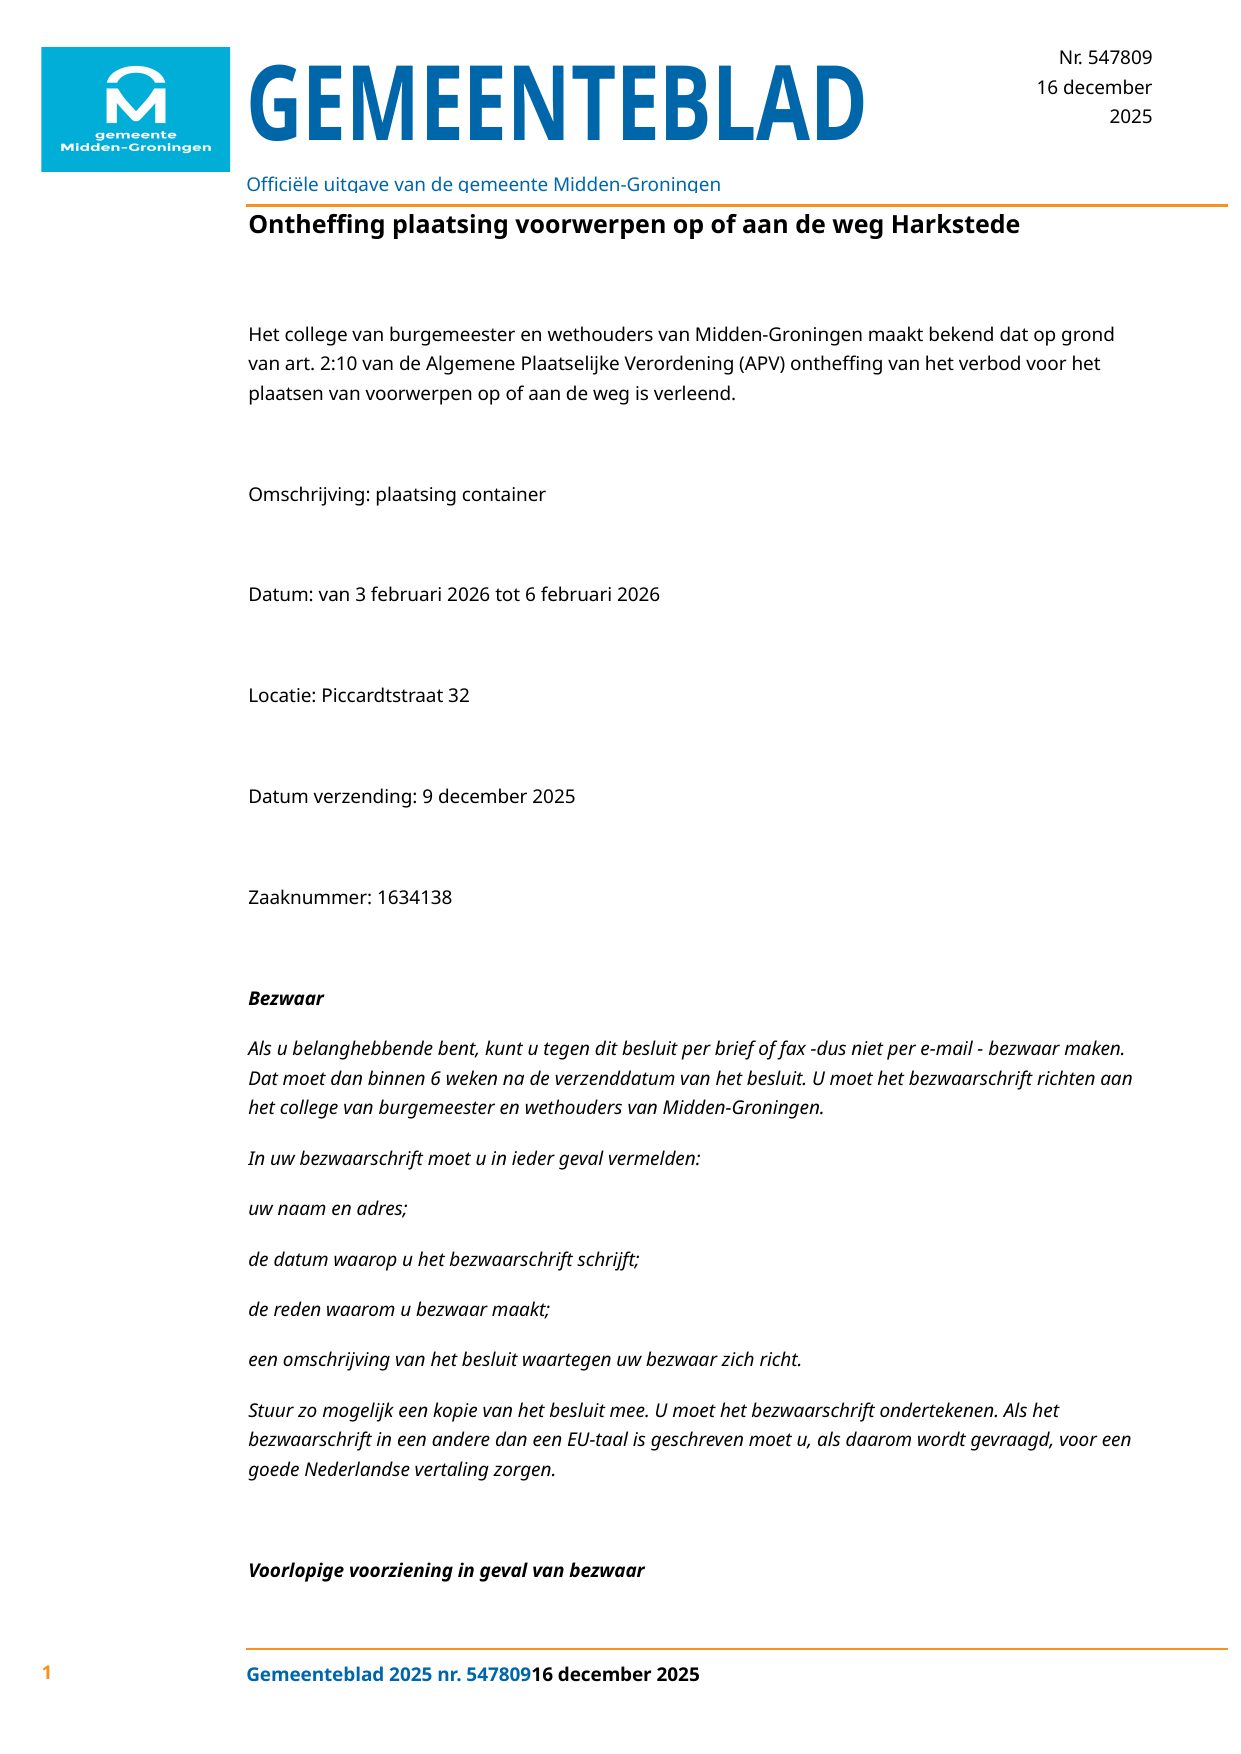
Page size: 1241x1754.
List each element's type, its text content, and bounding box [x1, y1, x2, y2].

picture [108, 66, 164, 82]
text Voorlopige voorziening in geval van bezwaar [248, 1557, 1152, 1583]
picture [107, 89, 165, 122]
text Het college van burgemeester en wethouders van Midden-Groningen maakt bekend dat op grond van art. 2:10 van de Algemene Plaatselijke Verordening (APV) ontheffing van het verbod voor het plaatsen van voorwerpen op of aan de weg is verleend. [248, 321, 1152, 406]
picture [184, 146, 190, 153]
text de datum waarop u het bezwaarschrift schrijft; [248, 1246, 1152, 1271]
text een omschrijving van het besluit waartegen uw bezwaar zich richt. [248, 1347, 1152, 1372]
text uw naam en adres; [248, 1195, 1152, 1221]
text Datum: van 3 februari 2026 tot 6 februari 2026 [248, 582, 1152, 607]
text Bezwaar [248, 985, 1152, 1011]
text Omschrijving: plaatsing container [248, 481, 1152, 506]
text Als u belanghebbende bent, kunt u tegen dit besluit per brief of fax -dus niet per e-mail - bezwaar maken. Dat moet dan binnen 6 weken na de verzenddatum van het besluit. U moet het bezwaarschrift richten aan het college van burgemeester en wethouders van Midden-Groningen. [248, 1035, 1152, 1120]
text Zaaknummer: 1634138 [248, 884, 1152, 910]
text Datum verzending: 9 december 2025 [248, 783, 1152, 809]
text In uw bezwaarschrift moet u in ieder geval vermelden: [248, 1145, 1152, 1171]
text de reden waarom u bezwaar maakt; [248, 1296, 1152, 1322]
text Locatie: Piccardtstraat 32 [248, 682, 1152, 708]
text Ontheffing plaatsing voorwerpen op of aan de weg Harkstede [248, 207, 1152, 241]
text Stuur zo mogelijk een kopie van het besluit mee. U moet het bezwaarschrift ondertekenen. Als het bezwaarschrift in een andere dan een EU-taal is geschreven moet u, als daarom wordt gevraagd, voor een goede Nederlandse vertaling zorgen. [248, 1397, 1152, 1482]
